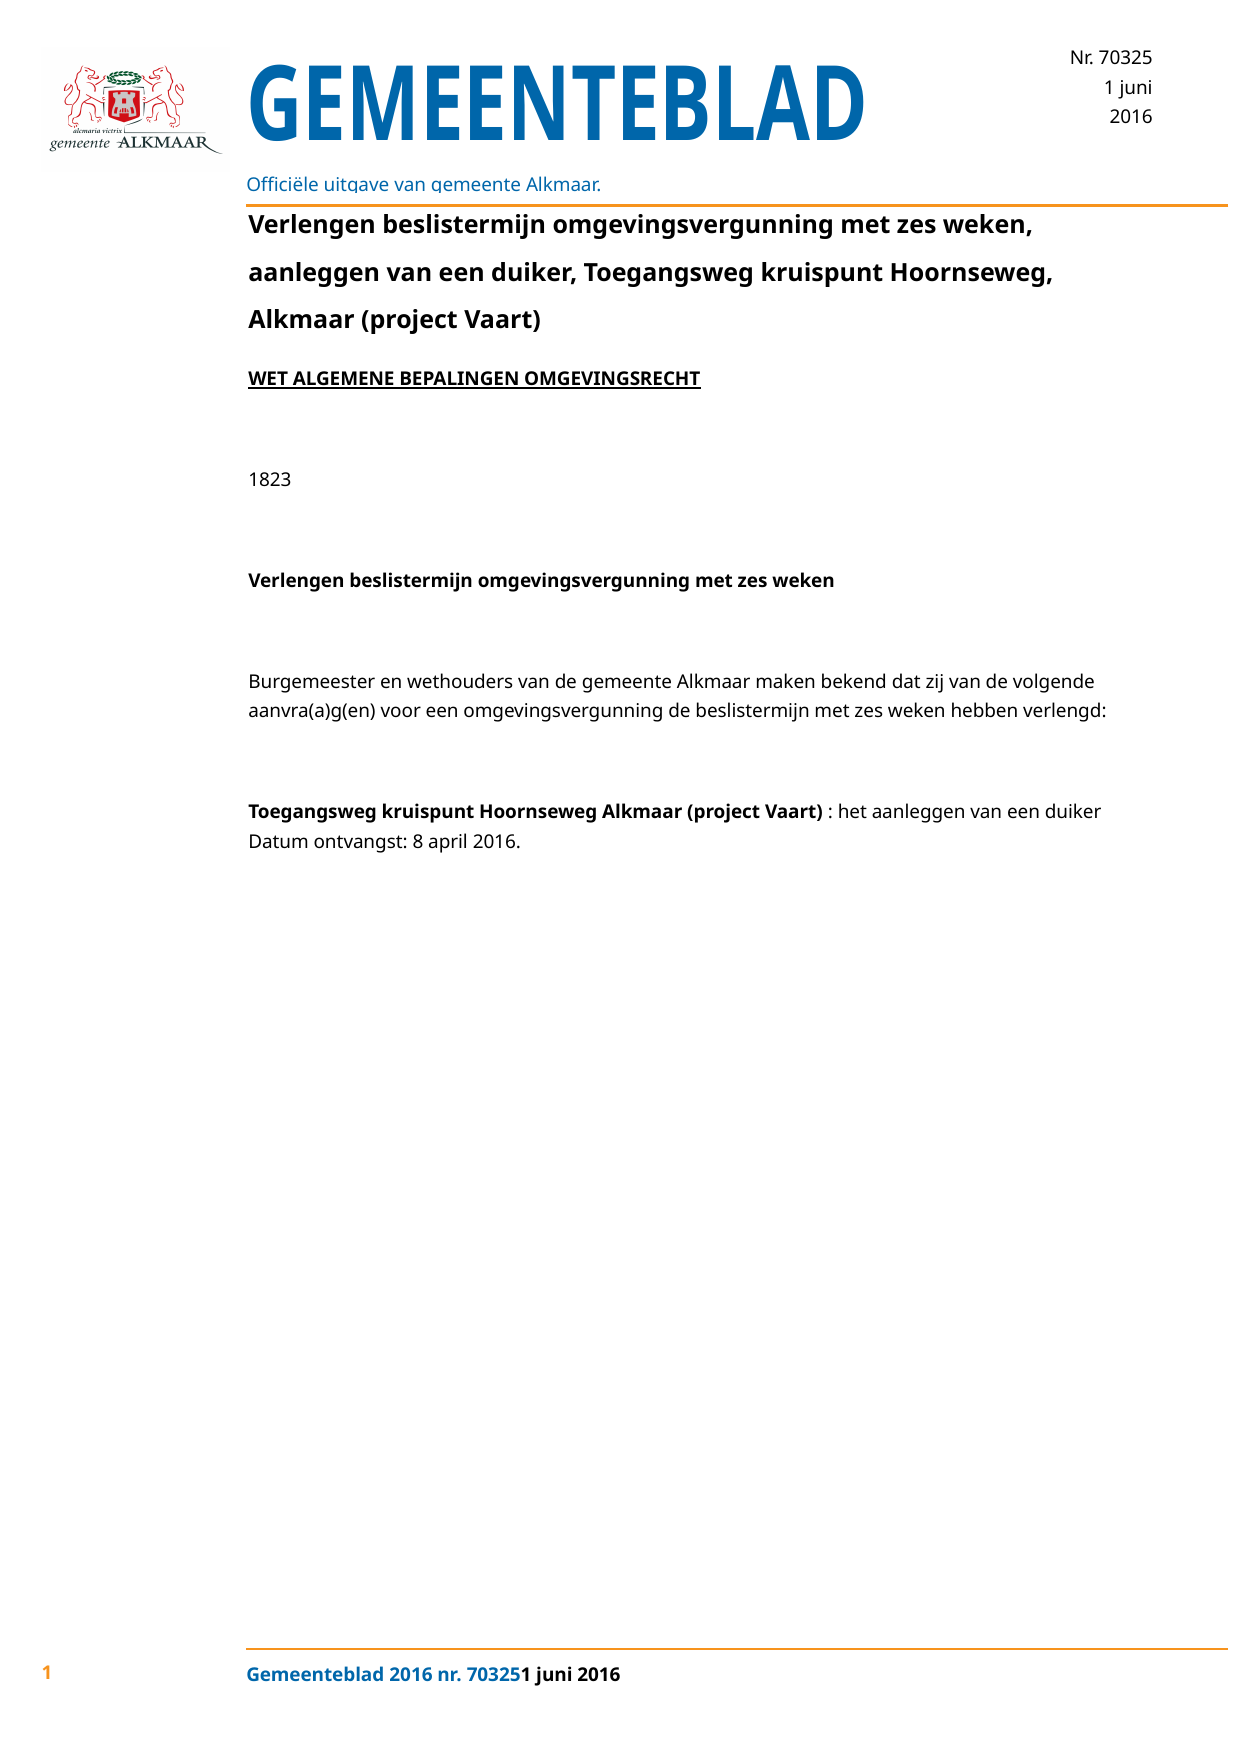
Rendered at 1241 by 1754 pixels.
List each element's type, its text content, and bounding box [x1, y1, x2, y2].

picture [41, 47, 231, 172]
text Burgemeester en wethouders van de gemeente Alkmaar maken bekend dat zij van de volgende aanvra(a)g(en) voor een omgevingsvergunning de beslistermijn met zes weken hebben verlengd: [248, 668, 1152, 723]
text 1823 [248, 466, 1152, 492]
text Toegangsweg kruispunt Hoornseweg Alkmaar (project Vaart) : het aanleggen van een duiker Datum ontvangst: 8 april 2016. [248, 798, 1152, 854]
text Verlengen beslistermijn omgevingsvergunning met zes weken, aanleggen van een duiker, Toegangsweg kruispunt Hoornseweg, Alkmaar (project Vaart) [248, 207, 1152, 336]
text WET ALGEMENE BEPALINGEN OMGEVINGSRECHT [248, 366, 1152, 391]
text Verlengen beslistermijn omgevingsvergunning met zes weken [248, 567, 1152, 593]
